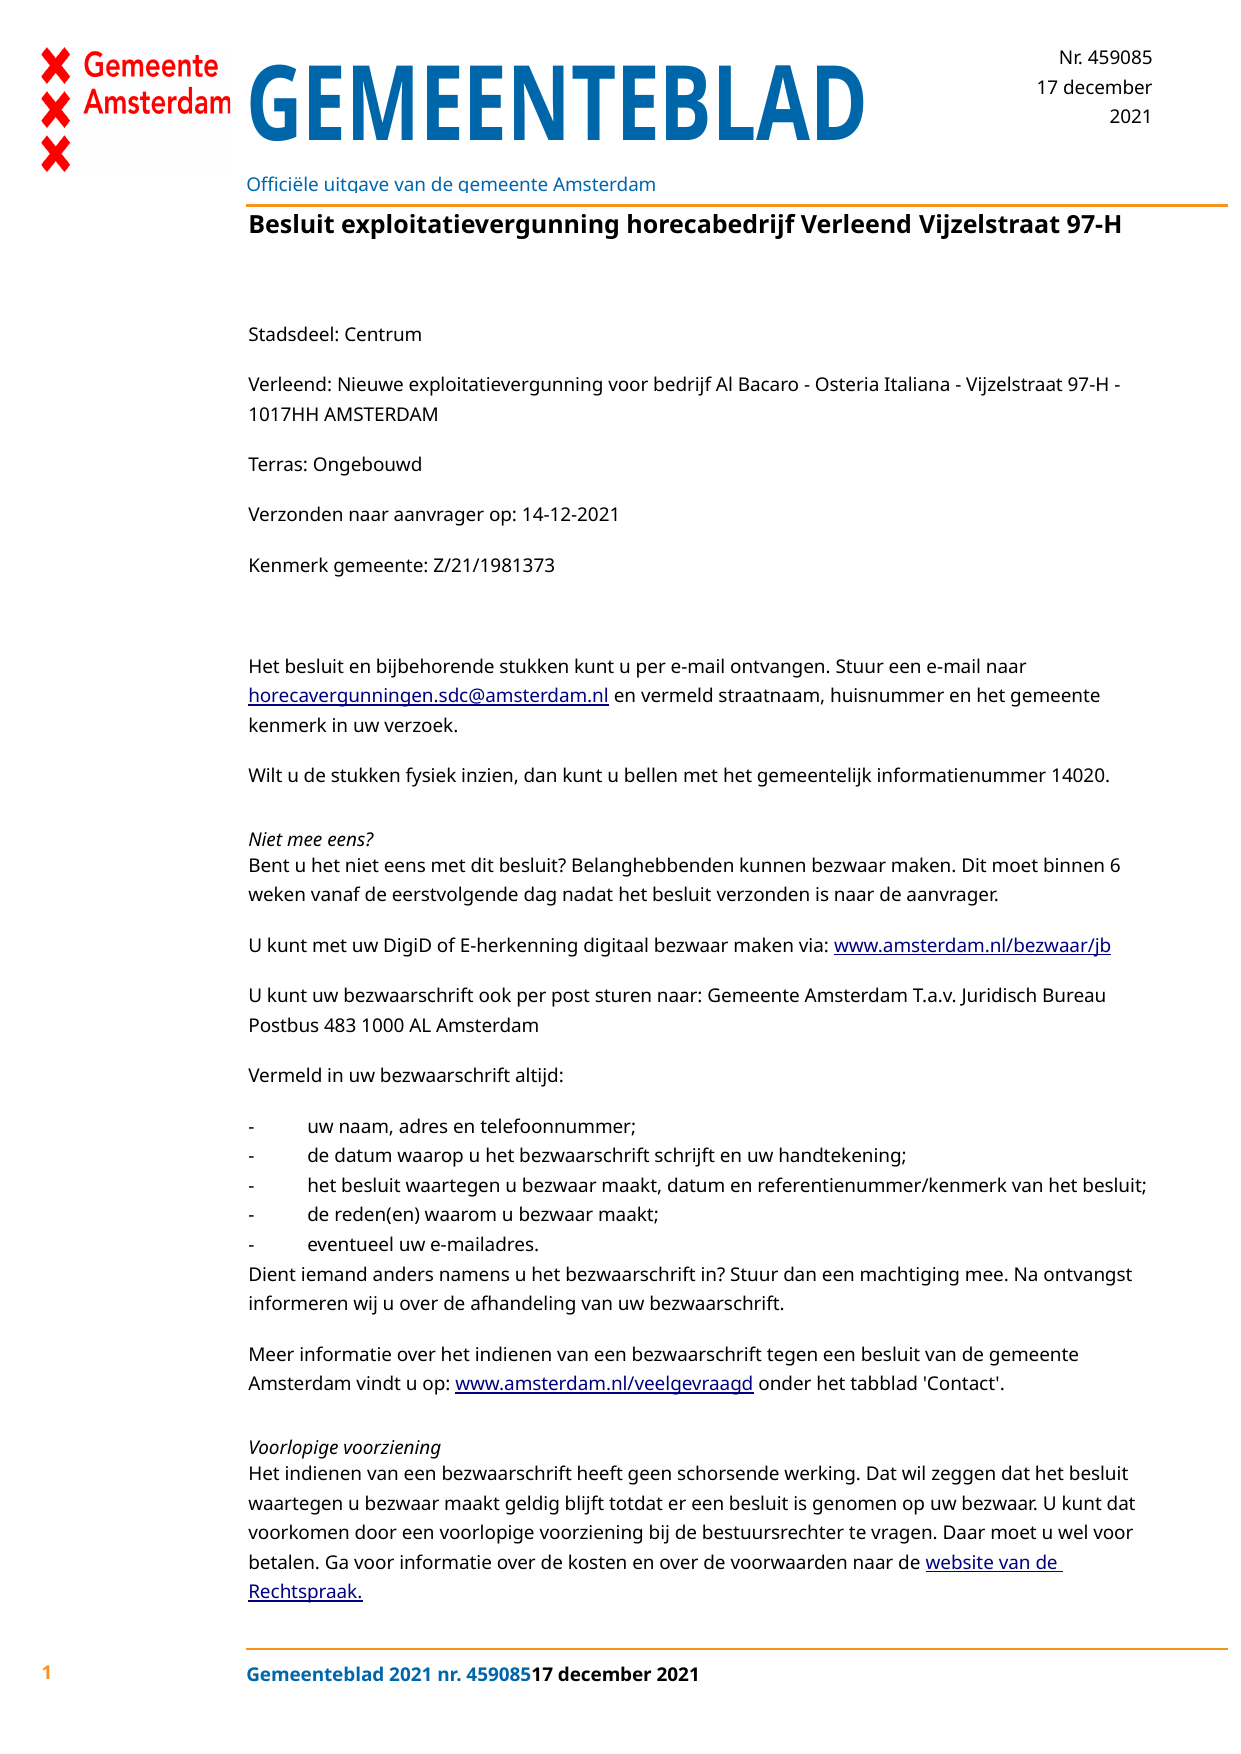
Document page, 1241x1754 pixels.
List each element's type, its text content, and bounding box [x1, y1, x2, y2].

text Verzonden naar aanvrager op: 14-12-2021 [248, 502, 1152, 527]
text Besluit exploitatievergunning horecabedrijf Verleend Vijzelstraat 97-H [248, 207, 1152, 241]
text Terras: Ongebouwd [248, 451, 1152, 477]
text Het besluit en bijbehorende stukken kunt u per e-mail ontvangen. Stuur een e-mail naar horecavergunningen.sdc@amsterdam.nl en vermeld straatnaam, huisnummer en het gemeente kenmerk in uw verzoek. [248, 653, 1152, 738]
text U kunt met uw DigiD of E-herkenning digitaal bezwaar maken via: www.amsterdam.nl/bezwaar/jb [248, 932, 1152, 958]
text Kenmerk gemeente: Z/21/1981373 [248, 552, 1152, 578]
text Voorlopige voorziening [248, 1434, 1152, 1460]
list de datum waarop u het bezwaarschrift schrijft en uw handtekening; [248, 1142, 1152, 1168]
text Wilt u de stukken fysiek inzien, dan kunt u bellen met het gemeentelijk informatienummer 14020. [248, 762, 1152, 788]
text Dient iemand anders namens u het bezwaarschrift in? Stuur dan een machtiging mee. Na ontvangst informeren wij u over de afhandeling van uw bezwaarschrift. [248, 1261, 1152, 1316]
text U kunt uw bezwaarschrift ook per post sturen naar: Gemeente Amsterdam T.a.v. Juridisch Bureau Postbus 483 1000 AL Amsterdam [248, 982, 1152, 1038]
list uw naam, adres en telefoonnummer; [248, 1113, 1152, 1139]
text Niet mee eens? [248, 826, 1152, 852]
text Bent u het niet eens met dit besluit? Belanghebbenden kunnen bezwaar maken. Dit moet binnen 6 weken vanaf de eerstvolgende dag nadat het besluit verzonden is naar de aanvrager. [248, 852, 1152, 907]
text Het indienen van een bezwaarschrift heeft geen schorsende werking. Dat wil zeggen dat het besluit waartegen u bezwaar maakt geldig blijft totdat er een besluit is genomen op uw bezwaar. U kunt dat voorkomen door een voorlopige voorziening bij de bestuursrechter te vragen. Daar moet u wel voor betalen. Ga voor informatie over de kosten en over de voorwaarden naar de website van de Rechtspraak. [248, 1460, 1152, 1604]
text Stadsdeel: Centrum [248, 321, 1152, 346]
text Meer informatie over het indienen van een bezwaarschrift tegen een besluit van de gemeente Amsterdam vindt u op: www.amsterdam.nl/veelgevraagd onder het tabblad 'Contact'. [248, 1341, 1152, 1396]
list het besluit waartegen u bezwaar maakt, datum en referentienummer/kenmerk van het besluit; [248, 1172, 1152, 1198]
picture [41, 47, 231, 172]
list eventueel uw e-mailadres. [248, 1231, 1152, 1257]
list de reden(en) waarom u bezwaar maakt; [248, 1202, 1152, 1227]
text Vermeld in uw bezwaarschrift altijd: [248, 1062, 1152, 1088]
text Verleend: Nieuwe exploitatievergunning voor bedrijf Al Bacaro - Osteria Italiana - Vijzelstraat 97-H - 1017HH AMSTERDAM [248, 371, 1152, 426]
